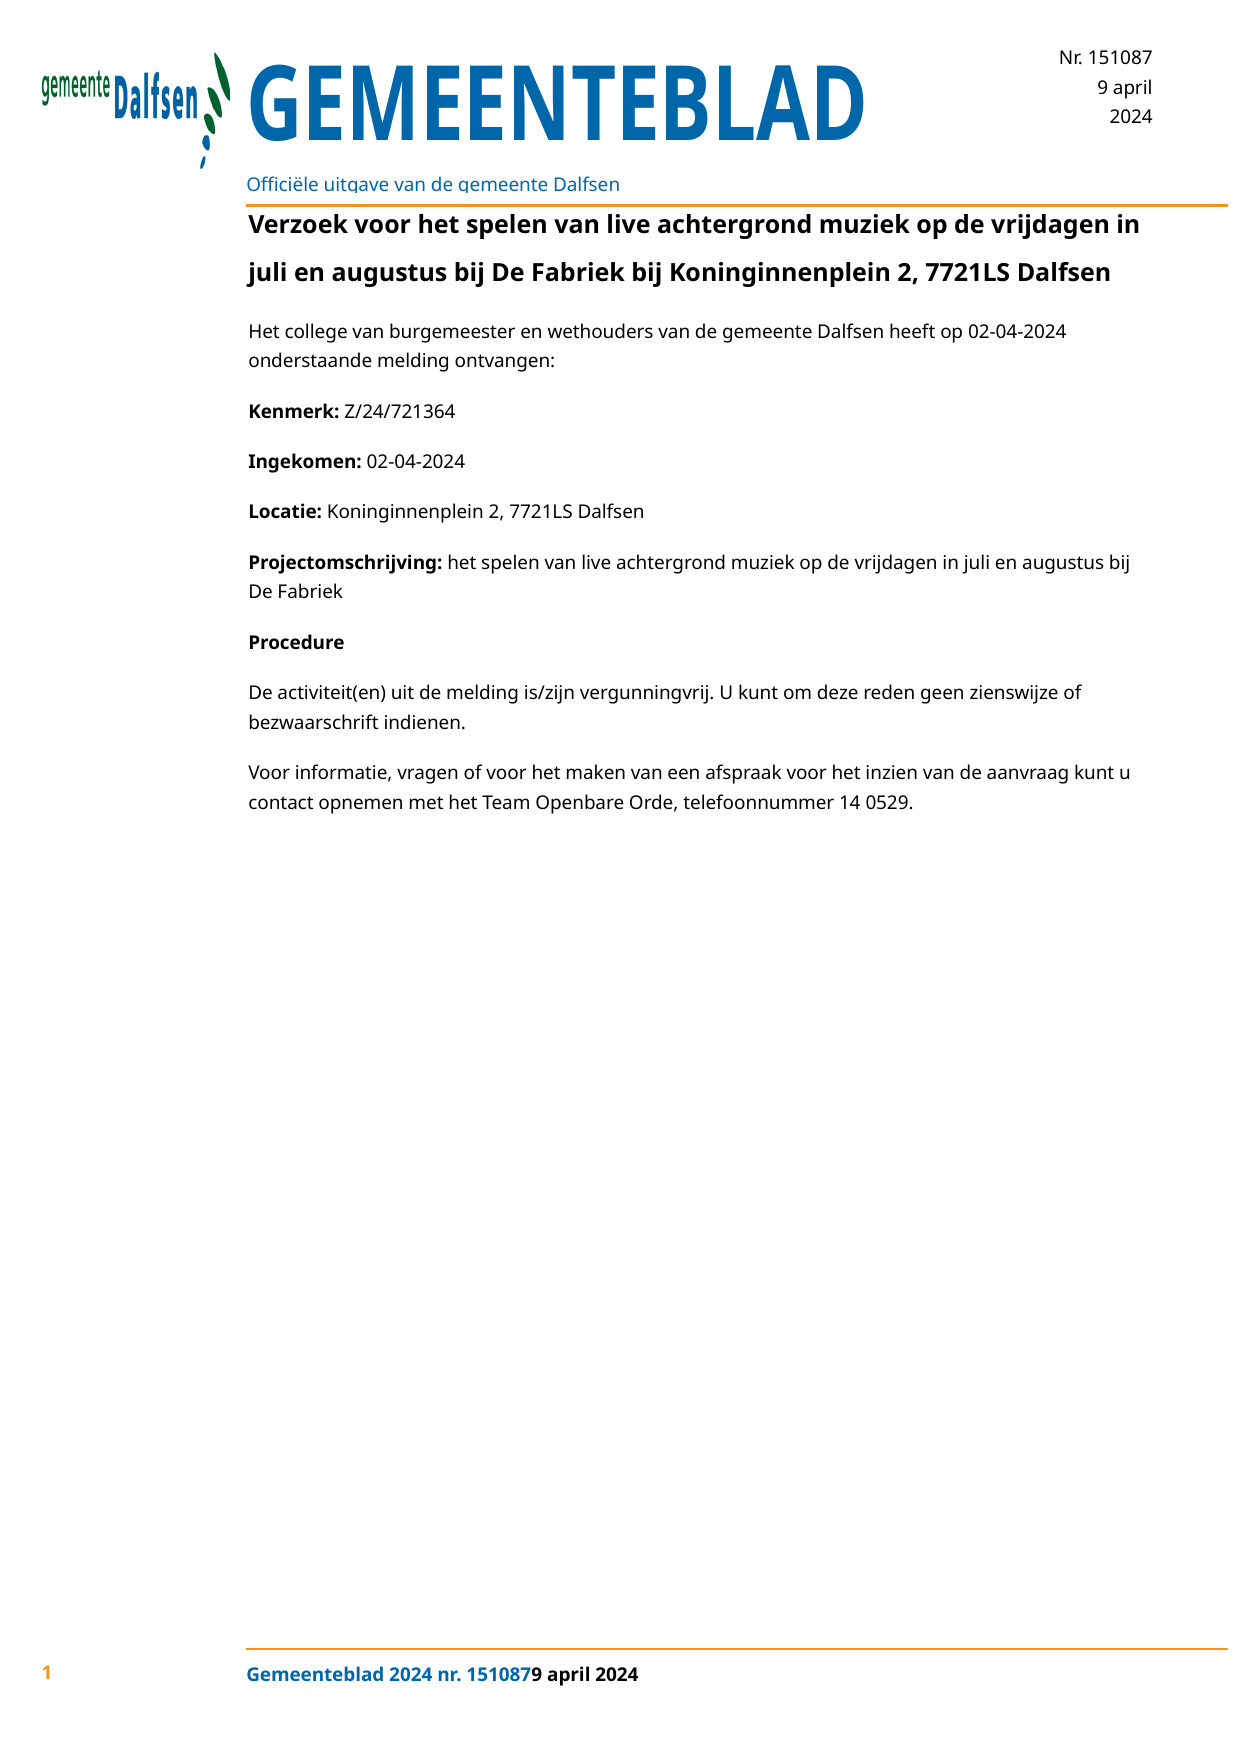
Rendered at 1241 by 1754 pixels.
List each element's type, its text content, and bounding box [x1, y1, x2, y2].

text Locatie: Koninginnenplein 2, 7721LS Dalfsen [248, 499, 1152, 524]
text Verzoek voor het spelen van live achtergrond muziek op de vrijdagen in juli en augustus bij De Fabriek bij Koninginnenplein 2, 7721LS Dalfsen [248, 207, 1152, 288]
text Projectomschrijving: het spelen van live achtergrond muziek op de vrijdagen in juli en augustus bij De Fabriek [248, 549, 1152, 604]
text Procedure [248, 629, 1152, 655]
text De activiteit(en) uit de melding is/zijn vergunningvrij. U kunt om deze reden geen zienswijze of bezwaarschrift indienen. [248, 679, 1152, 735]
picture [41, 47, 231, 172]
text Ingekomen: 02-04-2024 [248, 448, 1152, 474]
text Voor informatie, vragen of voor het maken van een afspraak voor het inzien van de aanvraag kunt u contact opnemen met het Team Openbare Orde, telefoonnummer 14 0529. [248, 759, 1152, 815]
text Kenmerk: Z/24/721364 [248, 398, 1152, 424]
text Het college van burgemeester en wethouders van de gemeente Dalfsen heeft op 02-04-2024 onderstaande melding ontvangen: [248, 318, 1152, 373]
